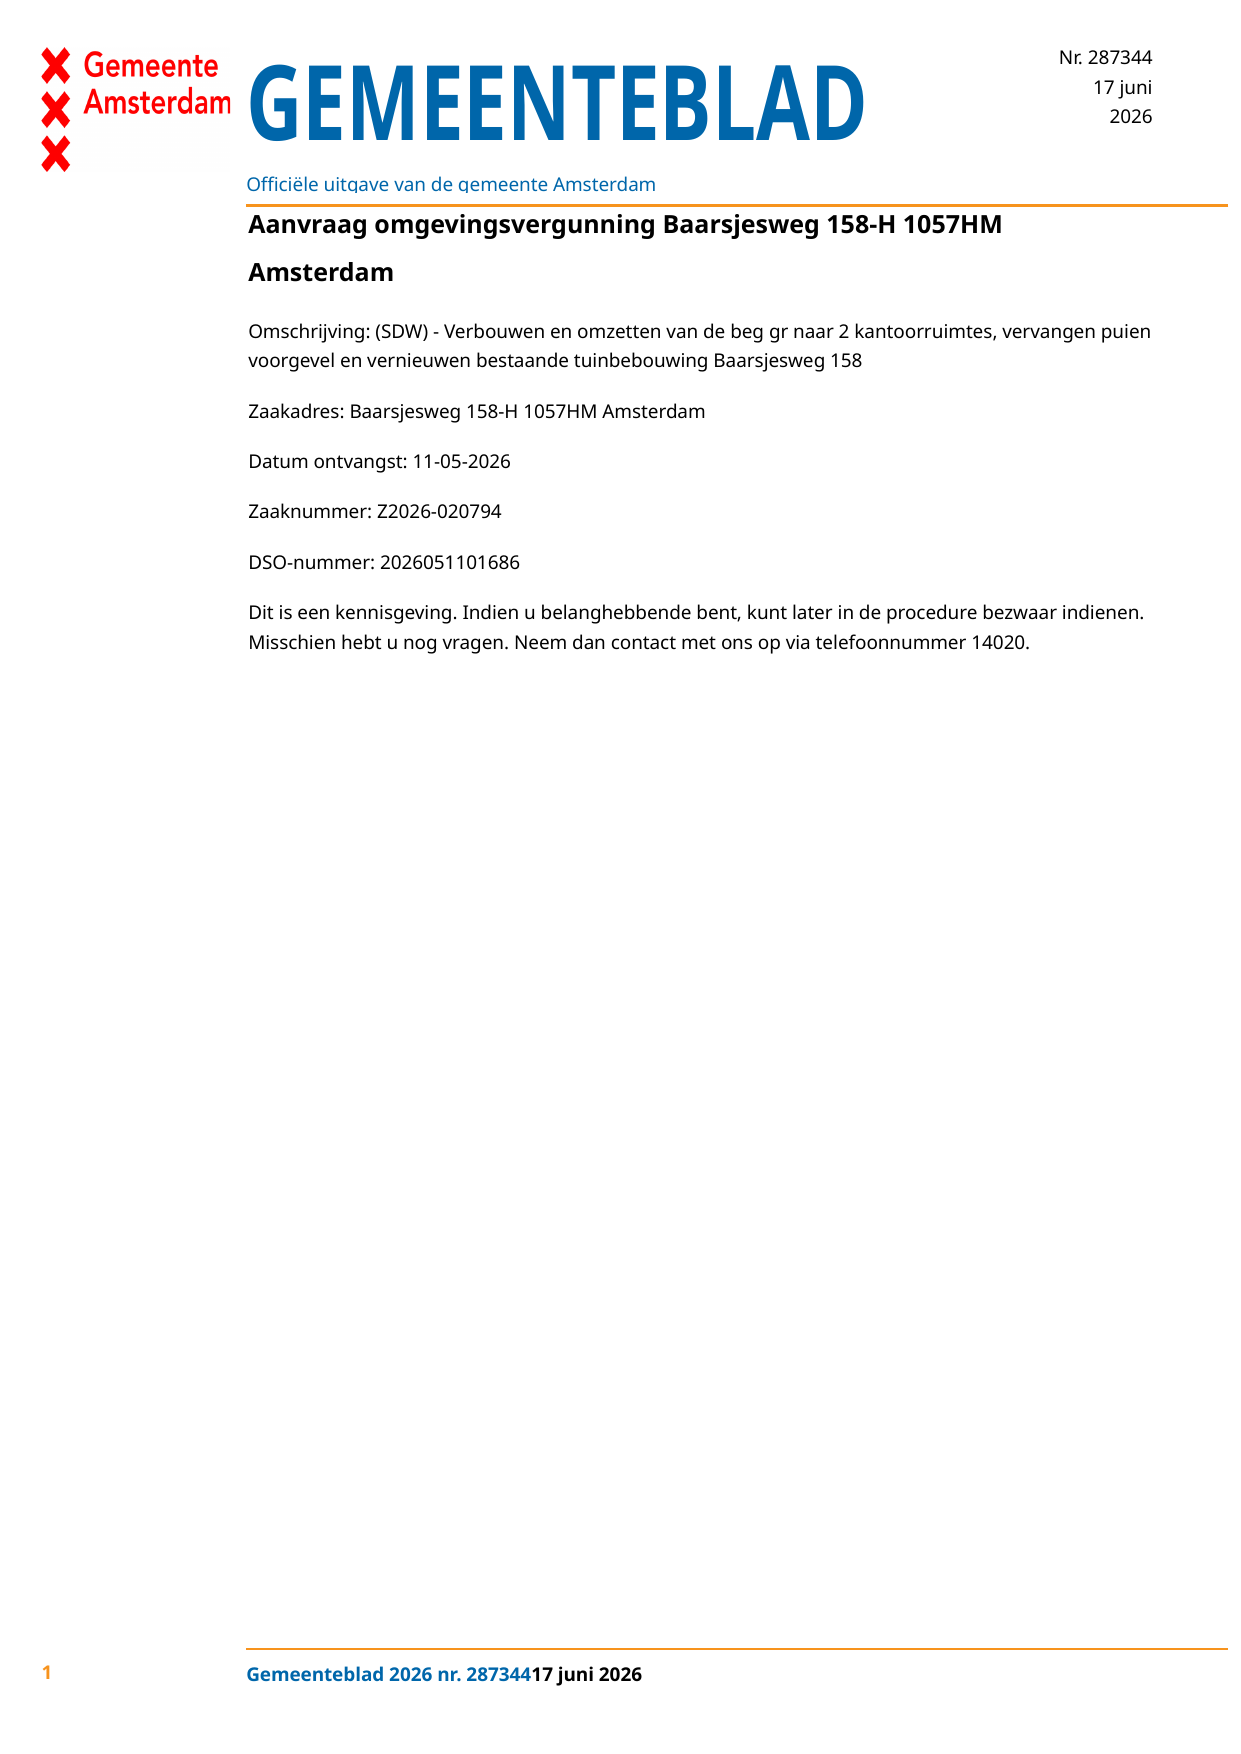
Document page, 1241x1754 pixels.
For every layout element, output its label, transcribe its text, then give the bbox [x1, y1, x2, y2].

text Zaakadres: Baarsjesweg 158-H 1057HM Amsterdam [248, 398, 1152, 424]
text DSO-nummer: 2026051101686 [248, 549, 1152, 575]
text Datum ontvangst: 11-05-2026 [248, 448, 1152, 474]
text Aanvraag omgevingsvergunning Baarsjesweg 158-H 1057HM Amsterdam [248, 207, 1152, 288]
picture [41, 47, 231, 172]
text Omschrijving: (SDW) - Verbouwen en omzetten van de beg gr naar 2 kantoorruimtes, vervangen puien voorgevel en vernieuwen bestaande tuinbebouwing Baarsjesweg 158 [248, 318, 1152, 373]
text Zaaknummer: Z2026-020794 [248, 499, 1152, 524]
text Dit is een kennisgeving. Indien u belanghebbende bent, kunt later in de procedure bezwaar indienen. Misschien hebt u nog vragen. Neem dan contact met ons op via telefoonnummer 14020. [248, 599, 1152, 655]
